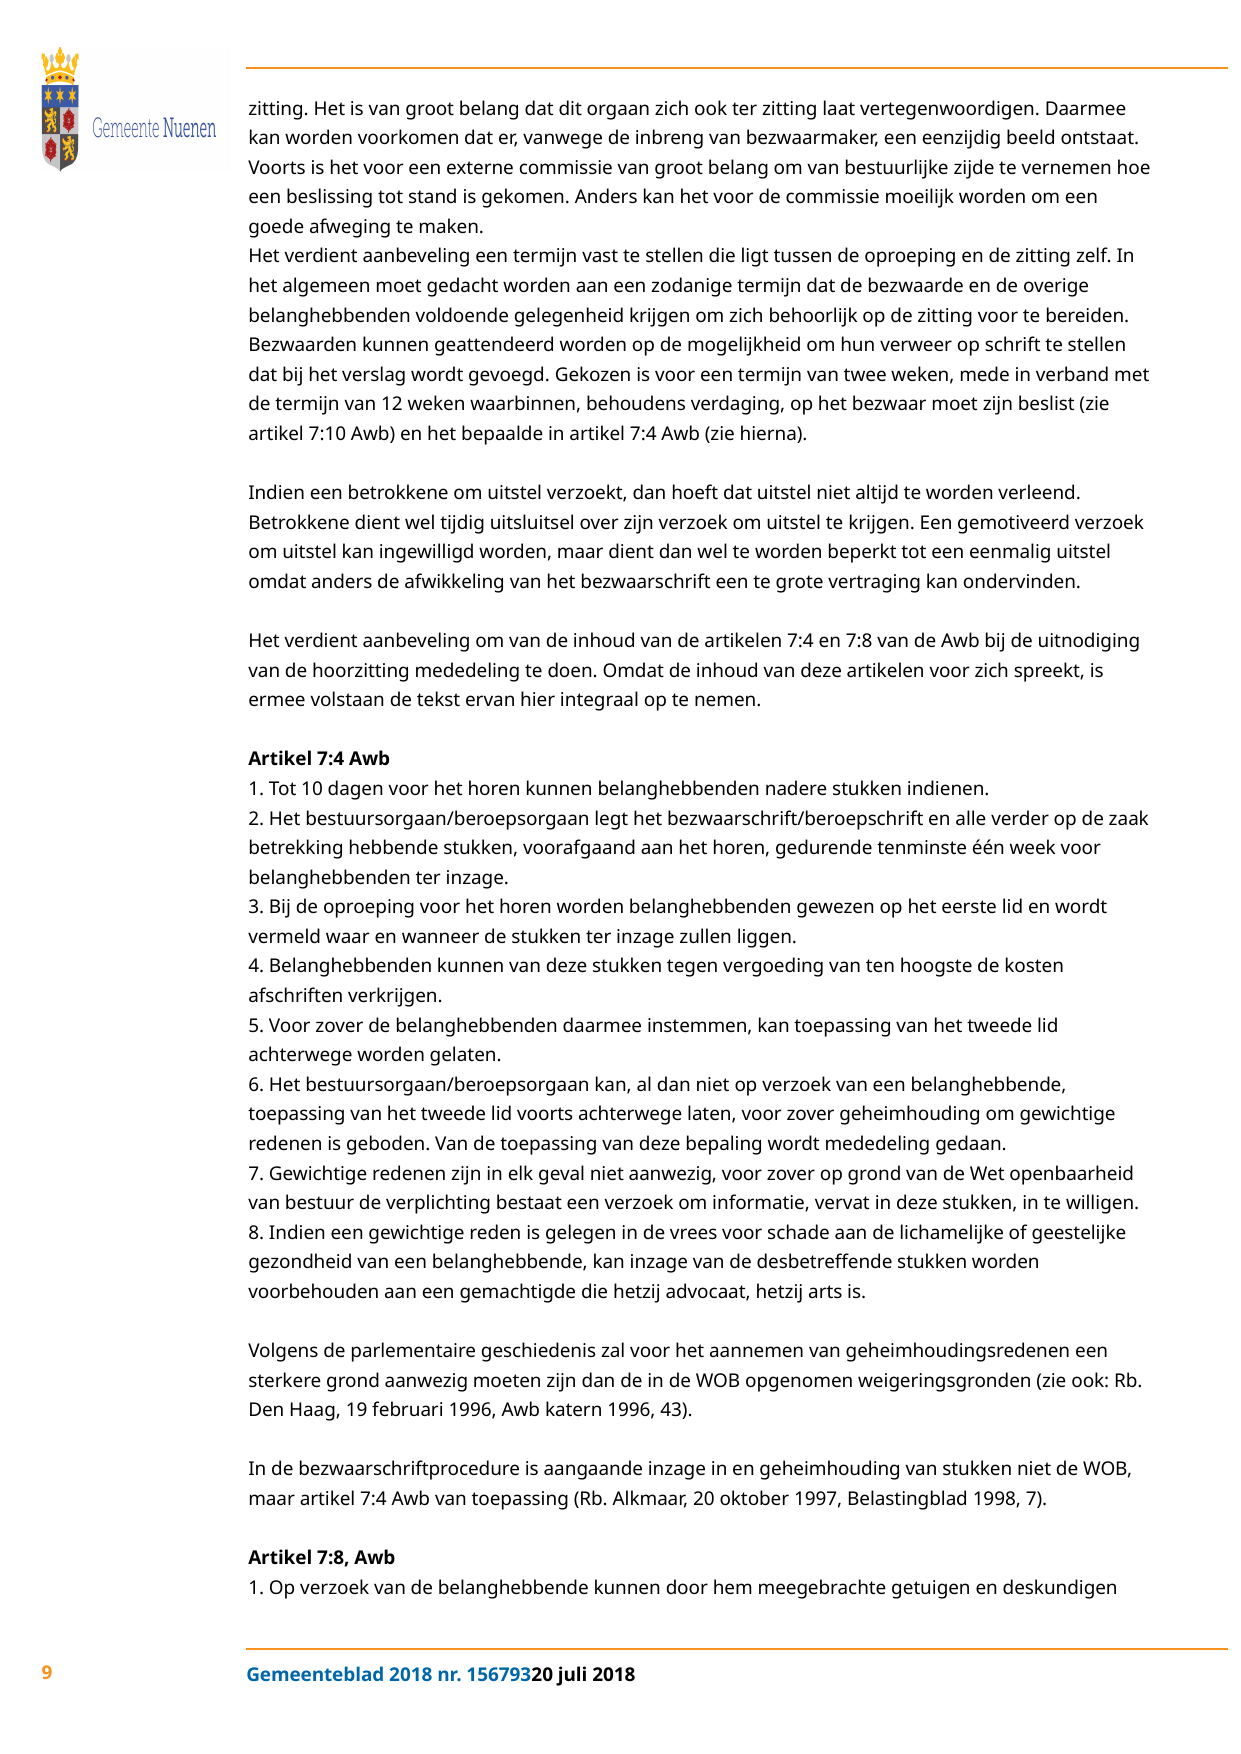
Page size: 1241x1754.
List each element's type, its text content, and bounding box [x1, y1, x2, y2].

picture [41, 47, 231, 172]
text Artikel 7:4 Awb [248, 746, 1152, 771]
text Het verdient aanbeveling om van de inhoud van de artikelen 7:4 en 7:8 van de Awb bij de uitnodiging van de hoorzitting mededeling te doen. Omdat de inhoud van deze artikelen voor zich spreekt, is ermee volstaan de tekst ervan hier integraal op te nemen. [248, 627, 1152, 712]
text Volgens de parlementaire geschiedenis zal voor het aannemen van geheimhoudingsredenen een sterkere grond aanwezig moeten zijn dan de in de WOB opgenomen weigeringsgronden (zie ook: Rb. Den Haag, 19 februari 1996, Awb katern 1996, 43). [248, 1337, 1152, 1422]
text 1. Tot 10 dagen voor het horen kunnen belanghebbenden nadere stukken indienen. [248, 775, 1152, 801]
text 4. Belanghebbenden kunnen van deze stukken tegen vergoeding van ten hoogste de kosten afschriften verkrijgen. [248, 953, 1152, 1008]
text Artikel 7:8, Awb [248, 1544, 1152, 1570]
text zitting. Het is van groot belang dat dit orgaan zich ook ter zitting laat vertegenwoordigen. Daarmee kan worden voorkomen dat er, vanwege de inbreng van bezwaarmaker, een eenzijdig beeld ontstaat. Voorts is het voor een externe commissie van groot belang om van bestuurlijke zijde te vernemen hoe een beslissing tot stand is gekomen. Anders kan het voor de commissie moeilijk worden om een goede afweging te maken. [248, 95, 1152, 239]
text 2. Het bestuursorgaan/beroepsorgaan legt het bezwaarschrift/beroepschrift en alle verder op de zaak betrekking hebbende stukken, voorafgaand aan het horen, gedurende tenminste één week voor belanghebbenden ter inzage. [248, 805, 1152, 890]
text 6. Het bestuursorgaan/beroepsorgaan kan, al dan niet op verzoek van een belanghebbende, toepassing van het tweede lid voorts achterwege laten, voor zover geheimhouding om gewichtige redenen is geboden. Van de toepassing van deze bepaling wordt mededeling gedaan. [248, 1071, 1152, 1156]
text 1. Op verzoek van de belanghebbende kunnen door hem meegebrachte getuigen en deskundigen [248, 1574, 1152, 1600]
text In de bezwaarschriftprocedure is aangaande inzage in en geheimhouding van stukken niet de WOB, maar artikel 7:4 Awb van toepassing (Rb. Alkmaar, 20 oktober 1997, Belastingblad 1998, 7). [248, 1456, 1152, 1511]
text 7. Gewichtige redenen zijn in elk geval niet aanwezig, voor zover op grond van de Wet openbaarheid van bestuur de verplichting bestaat een verzoek om informatie, vervat in deze stukken, in te willigen. [248, 1160, 1152, 1215]
text 3. Bij de oproeping voor het horen worden belanghebbenden gewezen op het eerste lid en wordt vermeld waar en wanneer de stukken ter inzage zullen liggen. [248, 893, 1152, 949]
text Indien een betrokkene om uitstel verzoekt, dan hoeft dat uitstel niet altijd te worden verleend. Betrokkene dient wel tijdig uitsluitsel over zijn verzoek om uitstel te krijgen. Een gemotiveerd verzoek om uitstel kan ingewilligd worden, maar dient dan wel te worden beperkt tot een eenmalig uitstel omdat anders de afwikkeling van het bezwaarschrift een te grote vertraging kan ondervinden. [248, 479, 1152, 594]
text 5. Voor zover de belanghebbenden daarmee instemmen, kan toepassing van het tweede lid achterwege worden gelaten. [248, 1012, 1152, 1067]
text Het verdient aanbeveling een termijn vast te stellen die ligt tussen de oproeping en de zitting zelf. In het algemeen moet gedacht worden aan een zodanige termijn dat de bezwaarde en de overige belanghebbenden voldoende gelegenheid krijgen om zich behoorlijk op de zitting voor te bereiden. Bezwaarden kunnen geattendeerd worden op de mogelijkheid om hun verweer op schrift te stellen dat bij het verslag wordt gevoegd. Gekozen is voor een termijn van twee weken, mede in verband met de termijn van 12 weken waarbinnen, behoudens verdaging, op het bezwaar moet zijn beslist (zie artikel 7:10 Awb) en het bepaalde in artikel 7:4 Awb (zie hierna). [248, 243, 1152, 446]
text 8. Indien een gewichtige reden is gelegen in de vrees voor schade aan de lichamelijke of geestelijke gezondheid van een belanghebbende, kan inzage van de desbetreffende stukken worden voorbehouden aan een gemachtigde die hetzij advocaat, hetzij arts is. [248, 1219, 1152, 1304]
